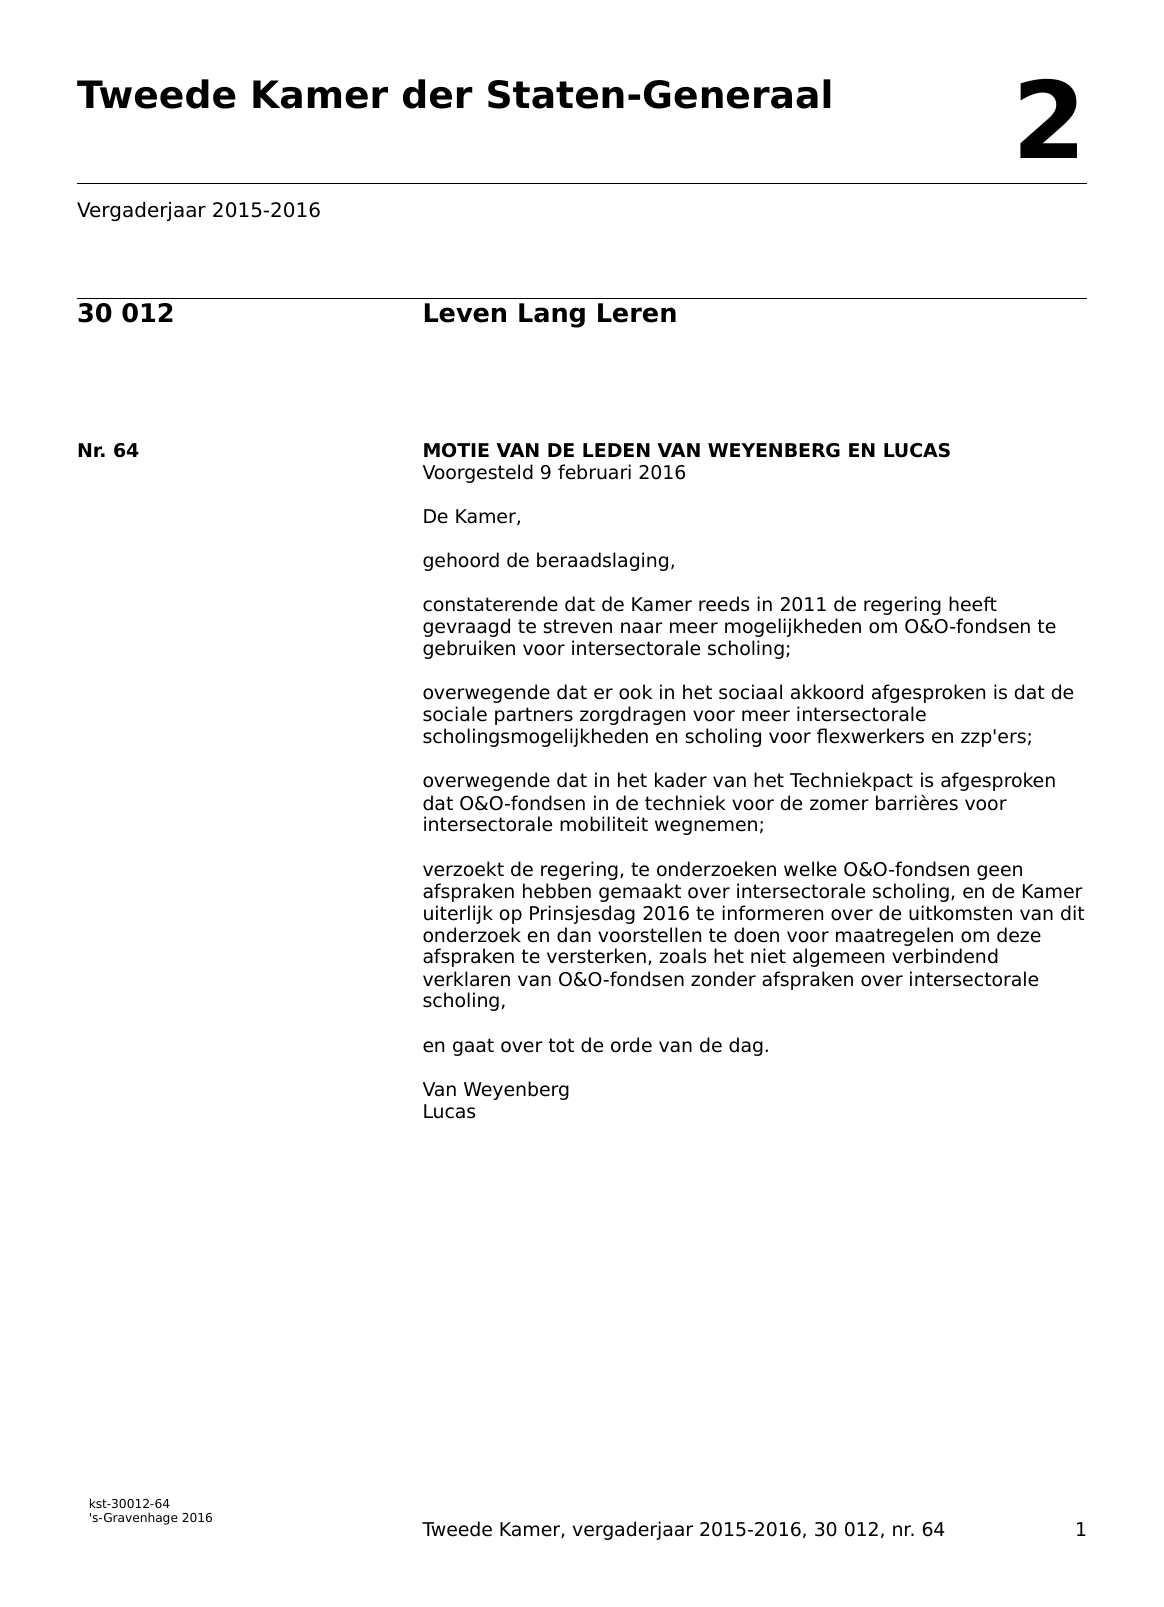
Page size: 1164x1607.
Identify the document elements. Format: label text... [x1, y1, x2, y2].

text gehoord de beraadslaging, [422, 550, 1087, 572]
table_header 2 [886, 59, 1087, 183]
text constaterende dat de Kamer reeds in 2011 de regering heeft gevraagd te streven naar meer mogelijkheden om O&O-fondsen te gebruiken voor intersectorale scholing; [422, 594, 1087, 660]
table_cell Vergaderjaar 2015-2016 [77, 184, 1087, 298]
text overwegende dat er ook in het sociaal akkoord afgesproken is dat de sociale partners zorgdragen voor meer intersectorale scholingsmogelijkheden en scholing voor flexwerkers en zzp'ers; [422, 682, 1087, 748]
text kst-30012-64 [88, 1497, 323, 1511]
text en gaat over tot de orde van de dag. [422, 1034, 1087, 1057]
text Van Weyenberg [422, 1079, 1087, 1101]
text overwegende dat in het kader van het Techniekpact is afgesproken dat O&O-fondsen in de techniek voor de zomer barrières voor intersectorale mobiliteit wegnemen; [422, 770, 1087, 836]
text De Kamer, [422, 506, 1087, 528]
subtitle 30 012 Leven Lang Leren [77, 299, 1087, 329]
subtitle Nr. 64 MOTIE VAN DE LEDEN VAN WEYENBERG EN LUCAS [77, 440, 1087, 462]
text Lucas [422, 1101, 1087, 1123]
table_header Tweede Kamer der Staten-Generaal [77, 59, 886, 183]
text Voorgesteld 9 februari 2016 [422, 462, 1087, 484]
text 's-Gravenhage 2016 [88, 1511, 323, 1525]
text verzoekt de regering, te onderzoeken welke O&O-fondsen geen afspraken hebben gemaakt over intersectorale scholing, en de Kamer uiterlijk op Prinsjesdag 2016 te informeren over de uitkomsten van dit onderzoek en dan voorstellen te doen voor maatregelen om deze afspraken te versterken, zoals het niet algemeen verbindend verklaren van O&O-fondsen zonder afspraken over intersectorale scholing, [422, 858, 1087, 1012]
